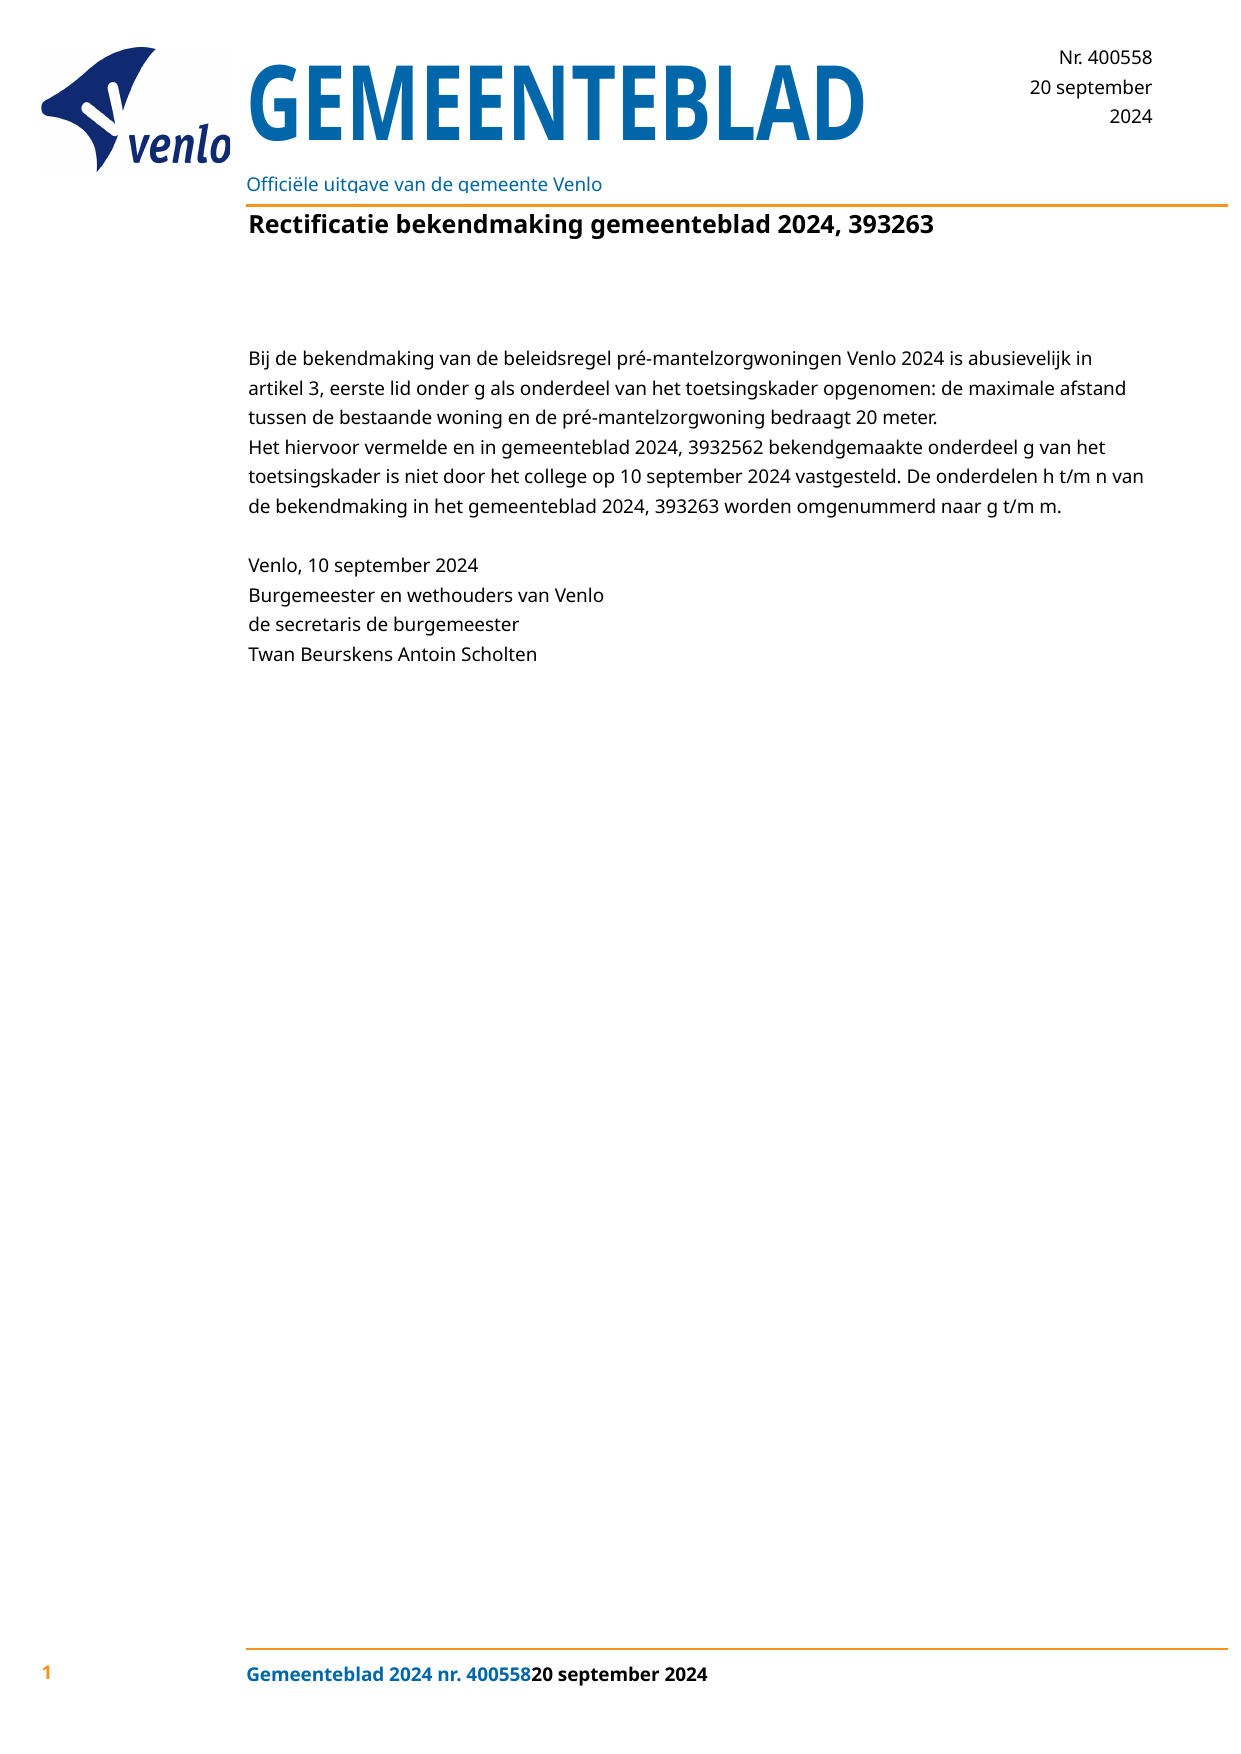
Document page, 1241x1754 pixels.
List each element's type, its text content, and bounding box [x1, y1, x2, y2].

text Burgemeester en wethouders van Venlo [248, 582, 1152, 608]
text Het hiervoor vermelde en in gemeenteblad 2024, 3932562 bekendgemaakte onderdeel g van het toetsingskader is niet door het college op 10 september 2024 vastgesteld. De onderdelen h t/m n van de bekendmaking in het gemeenteblad 2024, 393263 worden omgenummerd naar g t/m m. [248, 434, 1152, 519]
picture [41, 47, 231, 172]
text Venlo, 10 september 2024 [248, 552, 1152, 578]
text Bij de bekendmaking van de beleidsregel pré-mantelzorgwoningen Venlo 2024 is abusievelijk in artikel 3, eerste lid onder g als onderdeel van het toetsingskader opgenomen: de maximale afstand tussen de bestaande woning en de pré-mantelzorgwoning bedraagt 20 meter. [248, 345, 1152, 430]
text de secretaris de burgemeester [248, 612, 1152, 637]
text Rectificatie bekendmaking gemeenteblad 2024, 393263 [248, 207, 1152, 241]
text Twan Beurskens Antoin Scholten [248, 641, 1152, 667]
